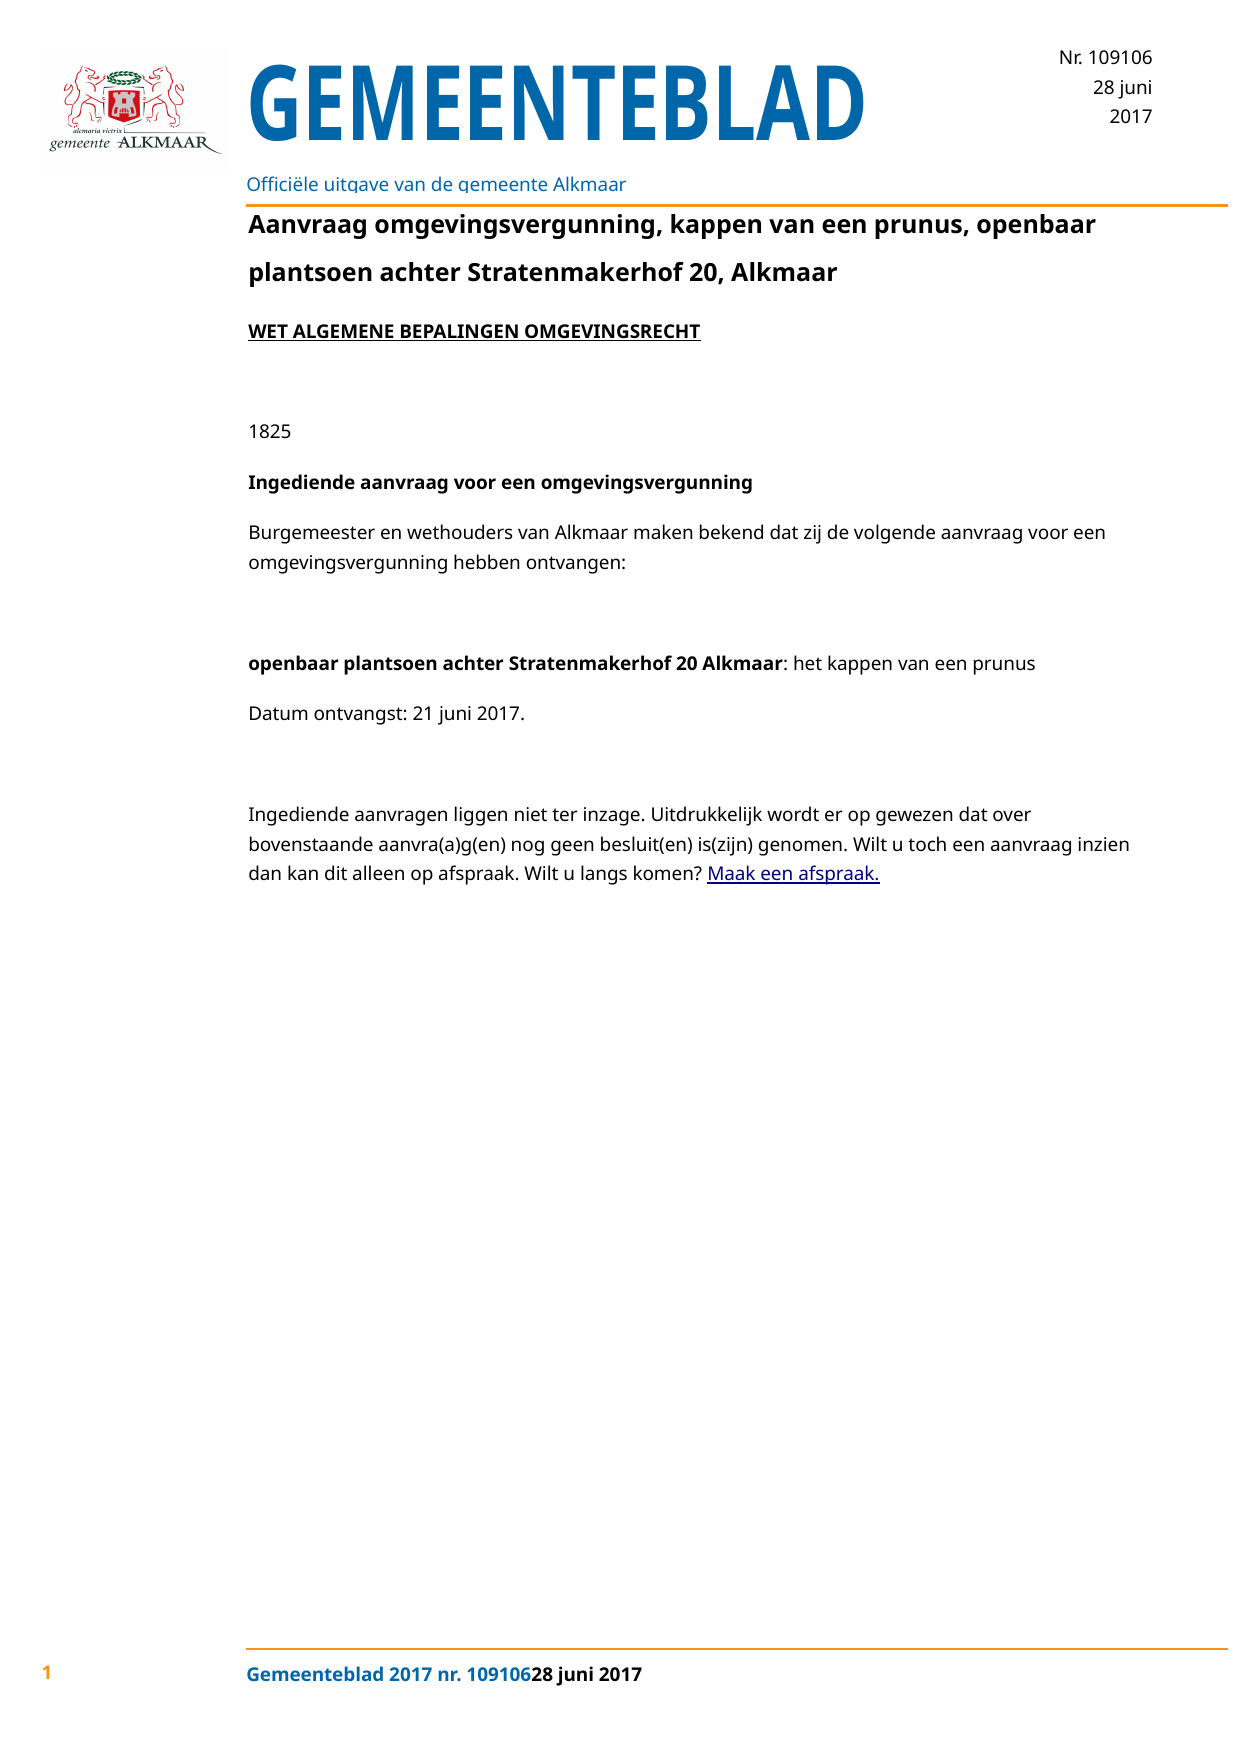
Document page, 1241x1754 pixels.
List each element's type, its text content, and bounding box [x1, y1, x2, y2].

text Aanvraag omgevingsvergunning, kappen van een prunus, openbaar plantsoen achter Stratenmakerhof 20, Alkmaar [248, 207, 1152, 288]
text Datum ontvangst: 21 juni 2017. [248, 700, 1152, 726]
text Burgemeester en wethouders van Alkmaar maken bekend dat zij de volgende aanvraag voor een omgevingsvergunning hebben ontvangen: [248, 519, 1152, 575]
text 1825 [248, 419, 1152, 444]
picture [41, 47, 231, 172]
text Ingediende aanvraag voor een omgevingsvergunning [248, 469, 1152, 495]
text WET ALGEMENE BEPALINGEN OMGEVINGSRECHT [248, 318, 1152, 344]
text Ingediende aanvragen liggen niet ter inzage. Uitdrukkelijk wordt er op gewezen dat over bovenstaande aanvra(a)g(en) nog geen besluit(en) is(zijn) genomen. Wilt u toch een aanvraag inzien dan kan dit alleen op afspraak. Wilt u langs komen? Maak een afspraak. [248, 801, 1152, 886]
text openbaar plantsoen achter Stratenmakerhof 20 Alkmaar: het kappen van een prunus [248, 650, 1152, 676]
